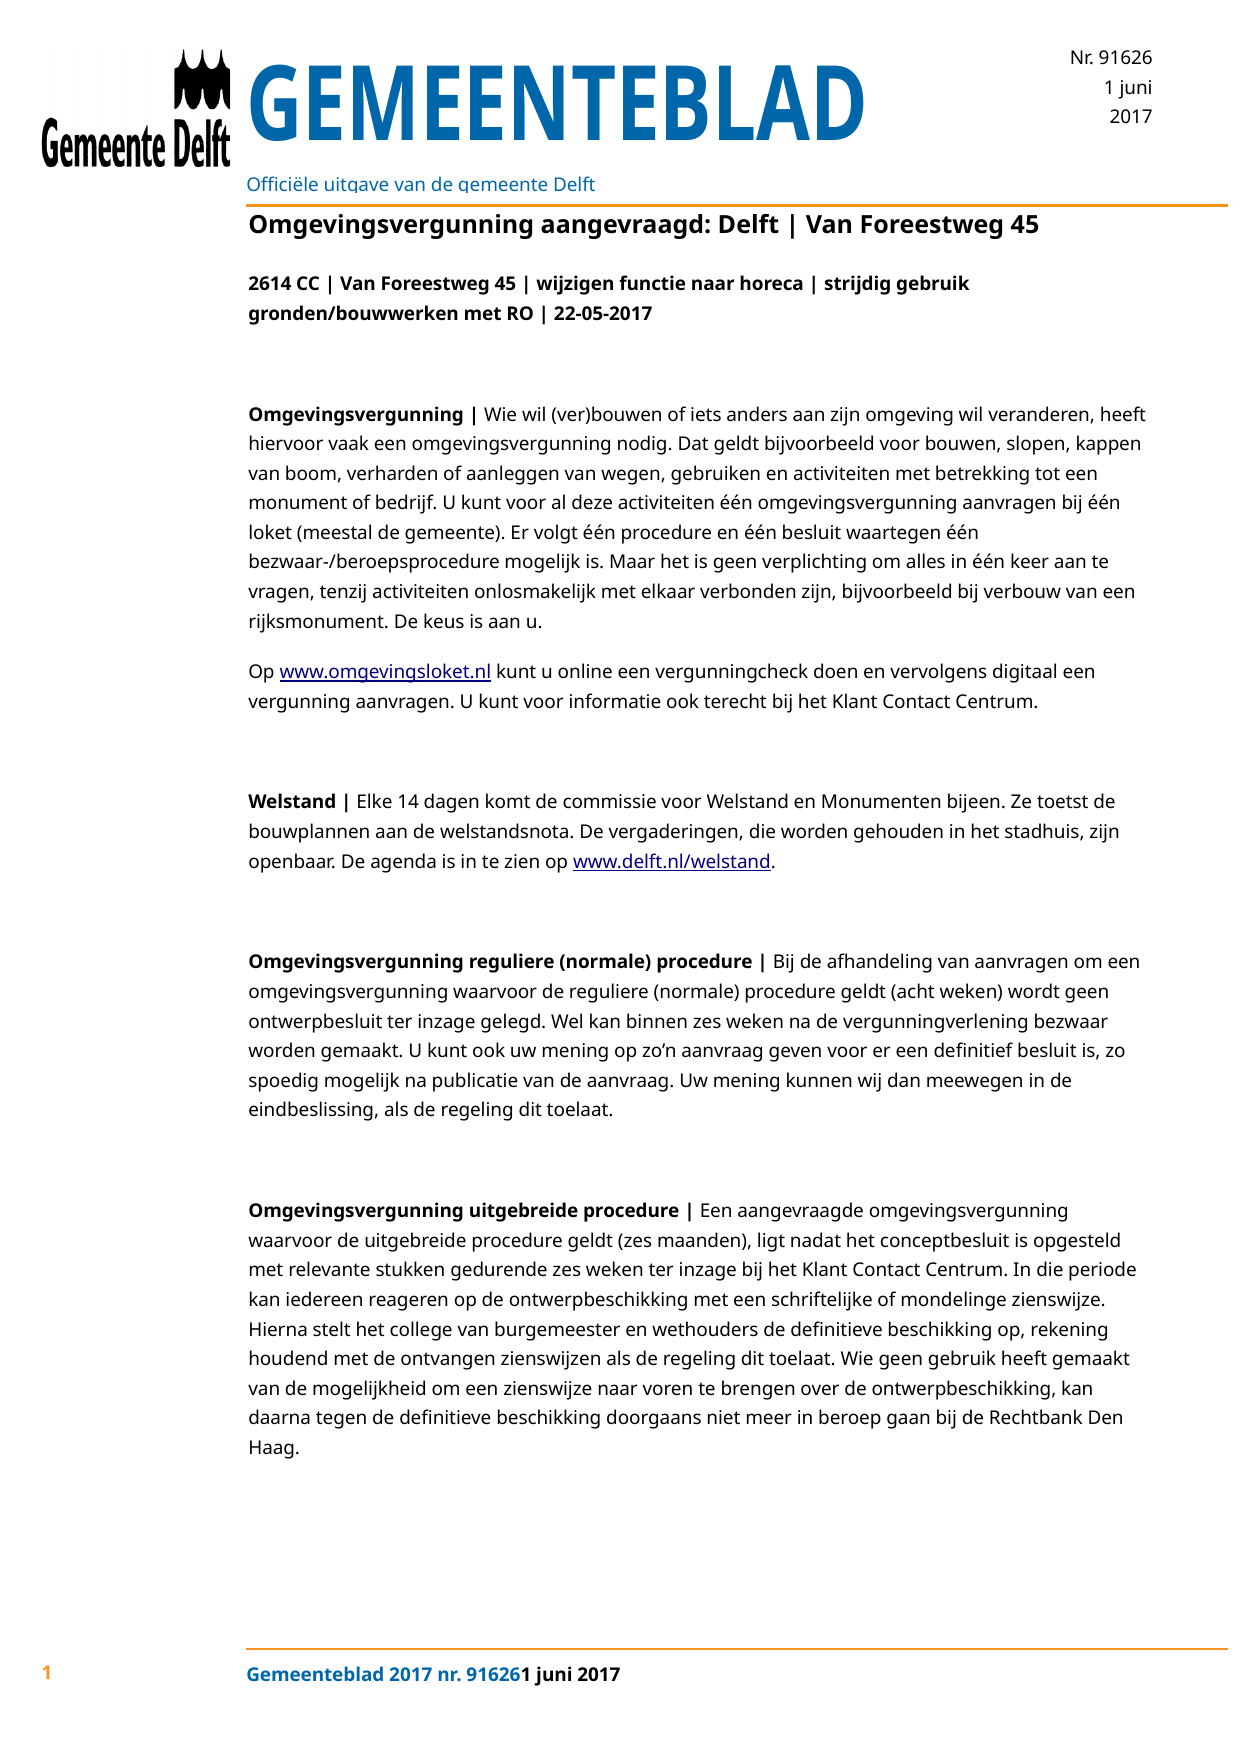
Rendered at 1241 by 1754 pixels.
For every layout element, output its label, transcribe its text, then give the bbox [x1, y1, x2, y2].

text Omgevingsvergunning reguliere (normale) procedure | Bij de afhandeling van aanvragen om een omgevingsvergunning waarvoor de reguliere (normale) procedure geldt (acht weken) wordt geen ontwerpbesluit ter inzage gelegd. Wel kan binnen zes weken na de vergunningverlening bezwaar worden gemaakt. U kunt ook uw mening op zo’n aanvraag geven voor er een definitief besluit is, zo spoedig mogelijk na publicatie van de aanvraag. Uw mening kunnen wij dan meewegen in de eindbeslissing, als de regeling dit toelaat. [248, 949, 1152, 1122]
text 2614 CC | Van Foreestweg 45 | wijzigen functie naar horeca | strijdig gebruik gronden/bouwwerken met RO | 22-05-2017 [248, 270, 1152, 326]
text Omgevingsvergunning aangevraagd: Delft | Van Foreestweg 45 [248, 207, 1152, 241]
text Omgevingsvergunning | Wie wil (ver)bouwen of iets anders aan zijn omgeving wil veranderen, heeft hiervoor vaak een omgevingsvergunning nodig. Dat geldt bijvoorbeeld voor bouwen, slopen, kappen van boom, verharden of aanleggen van wegen, gebruiken en activiteiten met betrekking tot een monument of bedrijf. U kunt voor al deze activiteiten één omgevingsvergunning aanvragen bij één loket (meestal de gemeente). Er volgt één procedure en één besluit waartegen één bezwaar-/beroepsprocedure mogelijk is. Maar het is geen verplichting om alles in één keer aan te vragen, tenzij activiteiten onlosmakelijk met elkaar verbonden zijn, bijvoorbeeld bij verbouw van een rijksmonument. De keus is aan u. [248, 401, 1152, 633]
text Omgevingsvergunning uitgebreide procedure | Een aangevraagde omgevingsvergunning waarvoor de uitgebreide procedure geldt (zes maanden), ligt nadat het conceptbesluit is opgesteld met relevante stukken gedurende zes weken ter inzage bij het Klant Contact Centrum. In die periode kan iedereen reageren op de ontwerpbeschikking met een schriftelijke of mondelinge zienswijze. Hierna stelt het college van burgemeester en wethouders de definitieve beschikking op, rekening houdend met de ontvangen zienswijzen als de regeling dit toelaat. Wie geen gebruik heeft gemaakt van de mogelijkheid om een zienswijze naar voren te brengen over de ontwerpbeschikking, kan daarna tegen de definitieve beschikking doorgaans niet meer in beroep gaan bij de Rechtbank Den Haag. [248, 1197, 1152, 1460]
text Welstand | Elke 14 dagen komt de commissie voor Welstand en Monumenten bijeen. Ze toetst de bouwplannen aan de welstandsnota. De vergaderingen, die worden gehouden in het stadhuis, zijn openbaar. De agenda is in te zien op www.delft.nl/welstand. [248, 789, 1152, 873]
text Op www.omgevingsloket.nl kunt u online een vergunningcheck doen en vervolgens digitaal een vergunning aanvragen. U kunt voor informatie ook terecht bij het Klant Contact Centrum. [248, 658, 1152, 713]
picture [41, 47, 231, 172]
